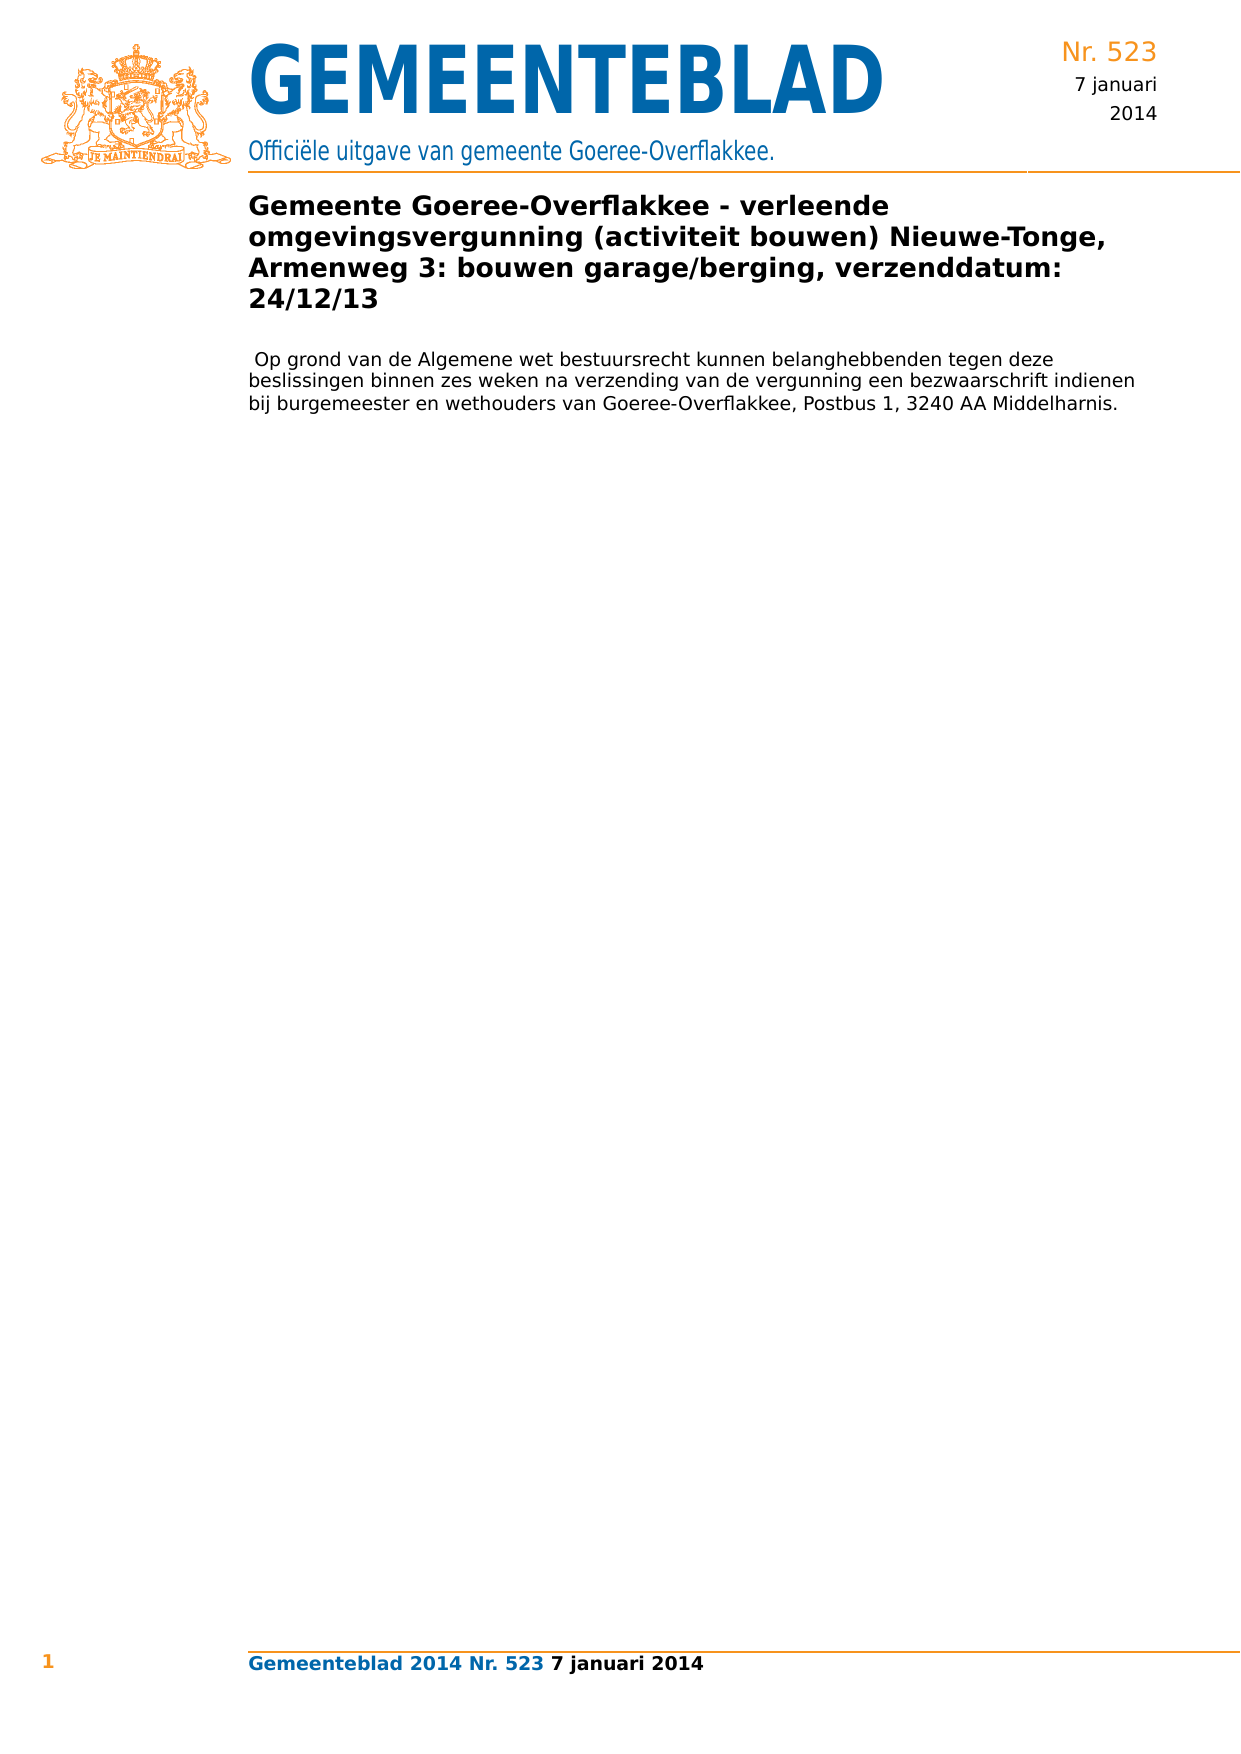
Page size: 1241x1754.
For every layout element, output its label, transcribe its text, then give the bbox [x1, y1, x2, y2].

text Op grond van de Algemene wet bestuursrecht kunnen belanghebbenden tegen deze beslissingen binnen zes weken na verzending van de vergunning een bezwaarschrift indienen bij burgemeester en wethouders van Goeree-Overflakkee, Postbus 1, 3240 AA Middelharnis. [248, 348, 1163, 414]
picture [41, 44, 231, 169]
subtitle Gemeente Goeree-Overflakkee - verleende omgevingsvergunning (activiteit bouwen) Nieuwe-Tonge, Armenweg 3: bouwen garage/berging, verzenddatum: 24/12/13 [248, 191, 1163, 315]
